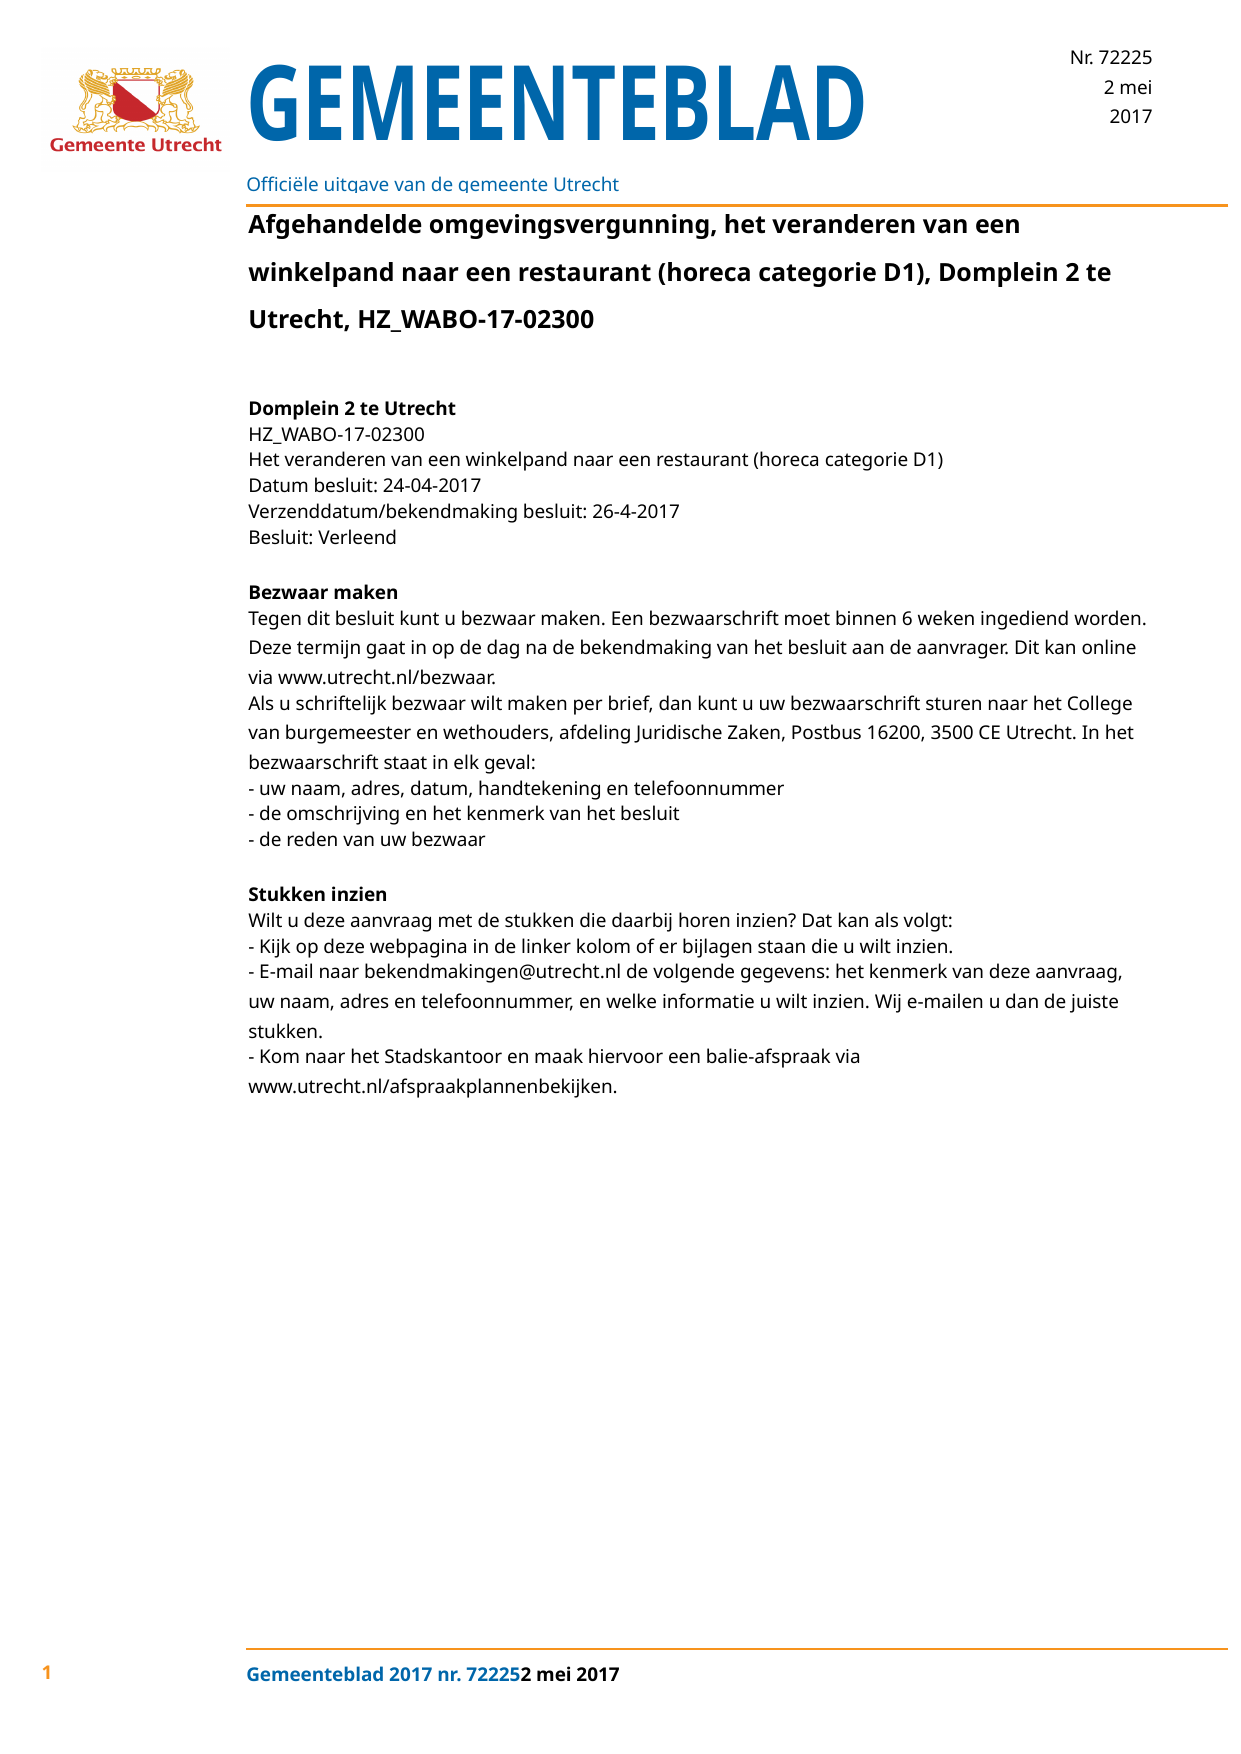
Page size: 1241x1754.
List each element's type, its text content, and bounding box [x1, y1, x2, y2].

table_cell HZ_WABO-17-02300 [248, 421, 1152, 447]
table_cell - Kijk op deze webpagina in de linker kolom of er bijlagen staan die u wilt inzien. [248, 933, 1152, 959]
table_cell - uw naam, adres, datum, handtekening en telefoonnummer [248, 775, 1152, 800]
table_cell Als u schriftelijk bezwaar wilt maken per brief, dan kunt u uw bezwaarschrift sturen naar het College van burgemeester en wethouders, afdeling Juridische Zaken, Postbus 16200, 3500 CE Utrecht. In het bezwaarschrift staat in elk geval: [248, 690, 1152, 775]
table_cell Datum besluit: 24-04-2017 [248, 473, 1152, 498]
table_cell - Kom naar het Stadskantoor en maak hiervoor een balie-afspraak via www.utrecht.nl/afspraakplannenbekijken. [248, 1044, 1152, 1099]
table_cell Besluit: Verleend [248, 524, 1152, 579]
table_cell Tegen dit besluit kunt u bezwaar maken. Een bezwaarschrift moet binnen 6 weken ingediend worden. Deze termijn gaat in op de dag na de bekendmaking van het besluit aan de aanvrager. Dit kan online via www.utrecht.nl/bezwaar. [248, 605, 1152, 690]
table_cell Bezwaar maken [248, 579, 1152, 605]
table_cell Het veranderen van een winkelpand naar een restaurant (horeca categorie D1) [248, 447, 1152, 472]
table_cell Stukken inzien [248, 881, 1152, 907]
table_cell - de reden van uw bezwaar [248, 826, 1152, 881]
table_cell - de omschrijving en het kenmerk van het besluit [248, 800, 1152, 826]
table_cell - E-mail naar bekendmakingen@utrecht.nl de volgende gegevens: het kenmerk van deze aanvraag, uw naam, adres en telefoonnummer, en welke informatie u wilt inzien. Wij e-mailen u dan de juiste stukken. [248, 959, 1152, 1043]
table_header Domplein 2 te Utrecht [248, 395, 1152, 421]
picture [41, 47, 231, 172]
text Afgehandelde omgevingsvergunning, het veranderen van een winkelpand naar een restaurant (horeca categorie D1), Domplein 2 te Utrecht, HZ_WABO-17-02300 [248, 207, 1152, 336]
table_cell Wilt u deze aanvraag met de stukken die daarbij horen inzien? Dat kan als volgt: [248, 907, 1152, 933]
table_cell Verzenddatum/bekendmaking besluit: 26-4-2017 [248, 498, 1152, 524]
